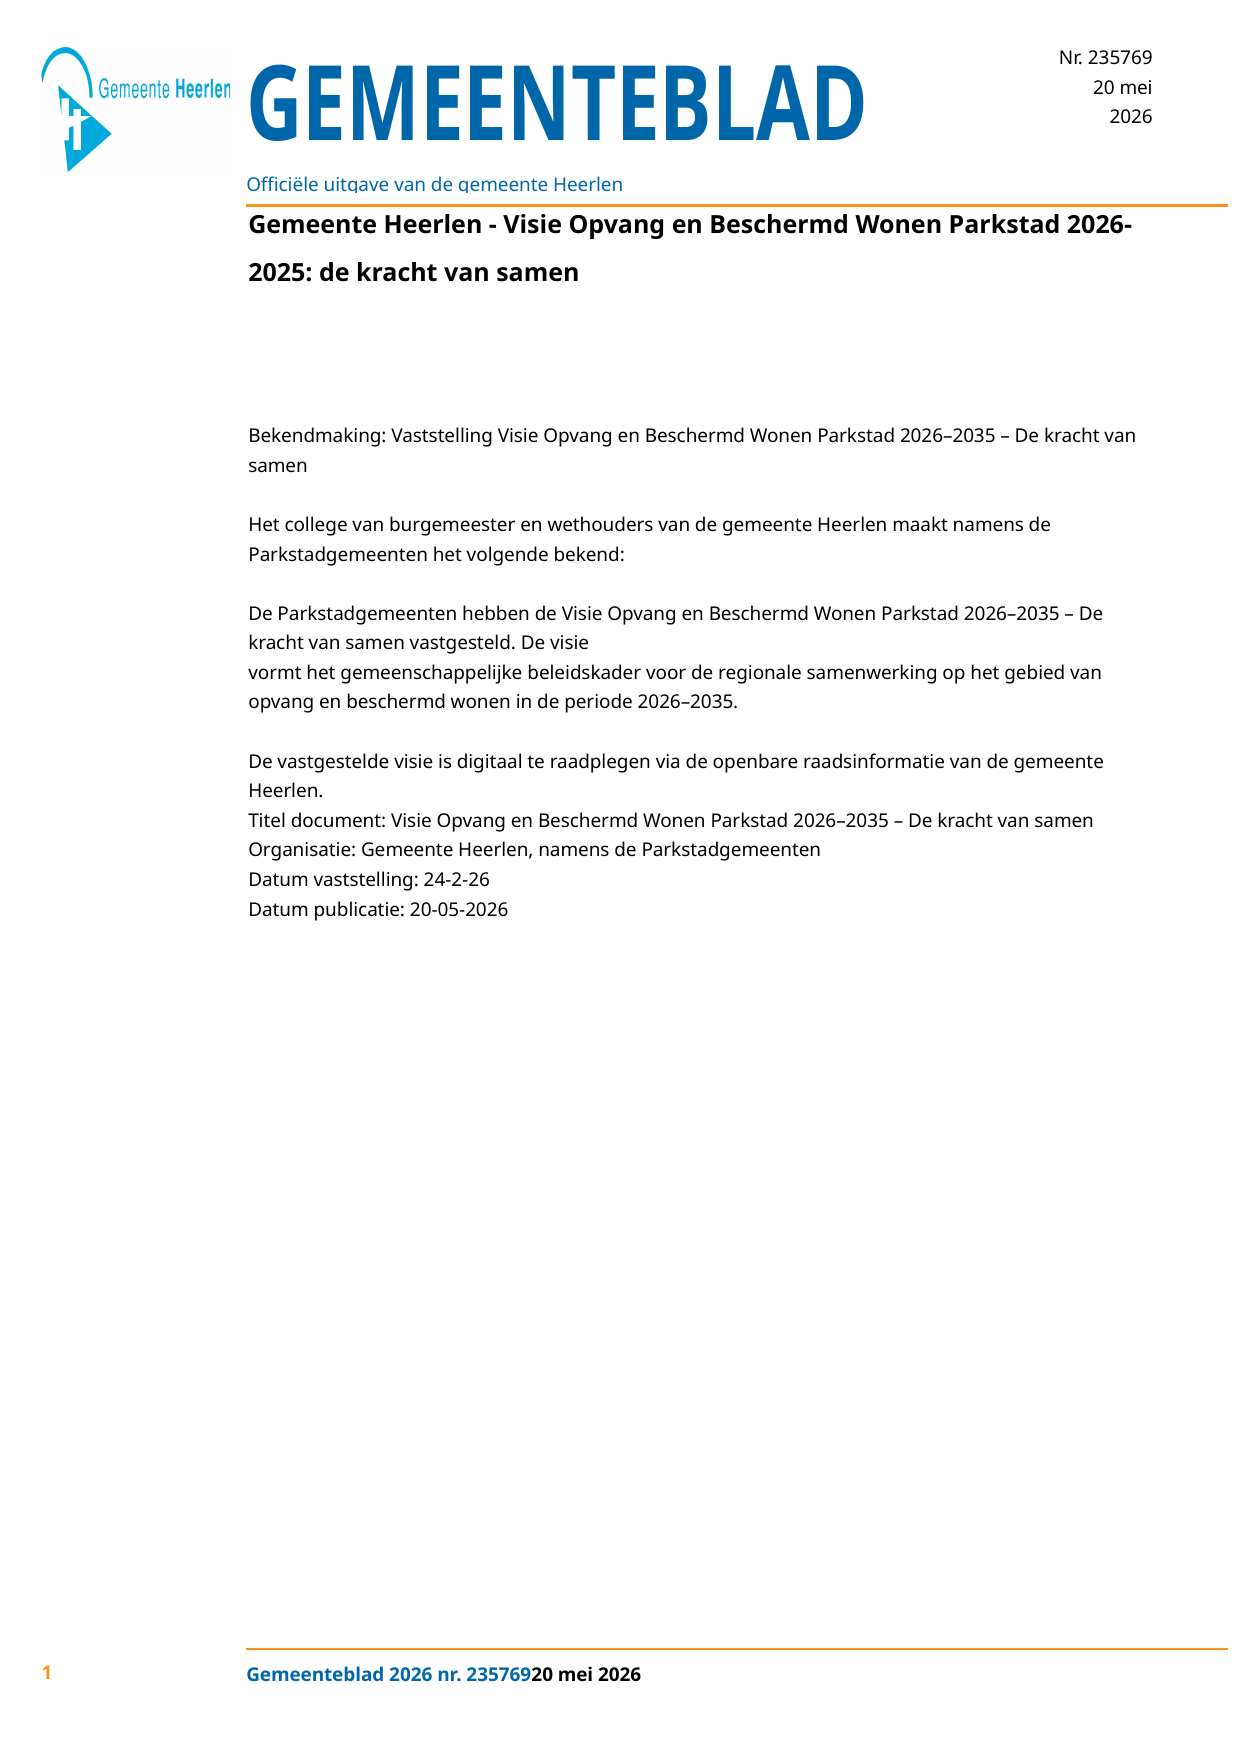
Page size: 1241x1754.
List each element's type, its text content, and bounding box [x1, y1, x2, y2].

text De Parkstadgemeenten hebben de Visie Opvang en Beschermd Wonen Parkstad 2026–2035 – De kracht van samen vastgesteld. De visie [248, 600, 1152, 655]
text Datum vaststelling: 24-2-26 [248, 866, 1152, 892]
text Datum publicatie: 20-05-2026 [248, 896, 1152, 922]
text De vastgestelde visie is digitaal te raadplegen via de openbare raadsinformatie van de gemeente Heerlen. [248, 748, 1152, 803]
text Gemeente Heerlen - Visie Opvang en Beschermd Wonen Parkstad 2026-2025: de kracht van samen [248, 207, 1152, 288]
picture [41, 47, 231, 172]
text Het college van burgemeester en wethouders van de gemeente Heerlen maakt namens de Parkstadgemeenten het volgende bekend: [248, 511, 1152, 567]
text vormt het gemeenschappelijke beleidskader voor de regionale samenwerking op het gebied van opvang en beschermd wonen in de periode 2026–2035. [248, 659, 1152, 714]
text Organisatie: Gemeente Heerlen, namens de Parkstadgemeenten [248, 837, 1152, 862]
picture [41, 47, 59, 70]
text Bekendmaking: Vaststelling Visie Opvang en Beschermd Wonen Parkstad 2026–2035 – De kracht van samen [248, 422, 1152, 478]
text Titel document: Visie Opvang en Beschermd Wonen Parkstad 2026–2035 – De kracht van samen [248, 807, 1152, 833]
